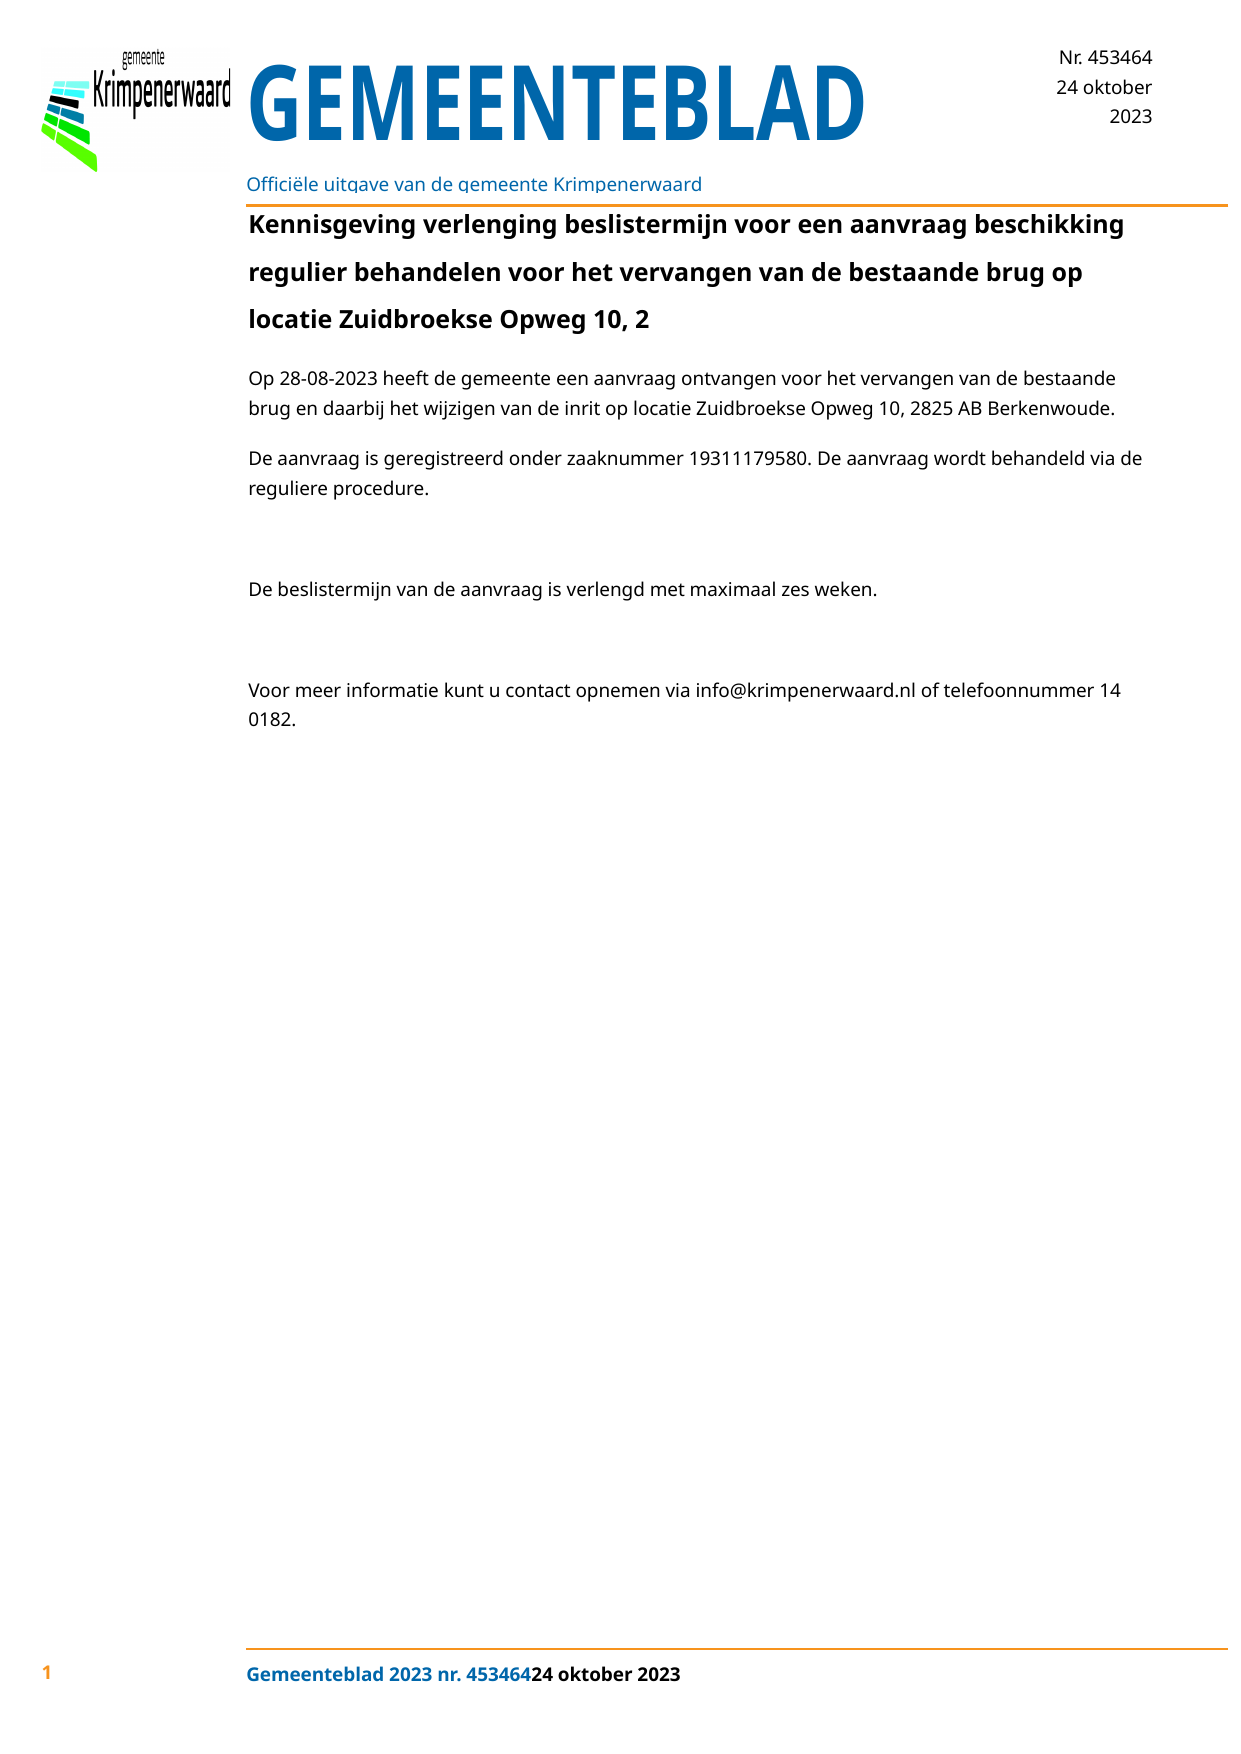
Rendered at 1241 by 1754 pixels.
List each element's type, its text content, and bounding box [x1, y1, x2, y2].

text Op 28-08-2023 heeft de gemeente een aanvraag ontvangen voor het vervangen van de bestaande brug en daarbij het wijzigen van de inrit op locatie Zuidbroekse Opweg 10, 2825 AB Berkenwoude. [248, 366, 1152, 421]
text De beslistermijn van de aanvraag is verlengd met maximaal zes weken. [248, 576, 1152, 602]
text Voor meer informatie kunt u contact opnemen via info@krimpenerwaard.nl of telefoonnummer 14 0182. [248, 677, 1152, 732]
text De aanvraag is geregistreerd onder zaaknummer 19311179580. De aanvraag wordt behandeld via de reguliere procedure. [248, 446, 1152, 501]
picture [41, 47, 231, 172]
text Kennisgeving verlenging beslistermijn voor een aanvraag beschikking regulier behandelen voor het vervangen van de bestaande brug op locatie Zuidbroekse Opweg 10, 2 [248, 207, 1152, 336]
